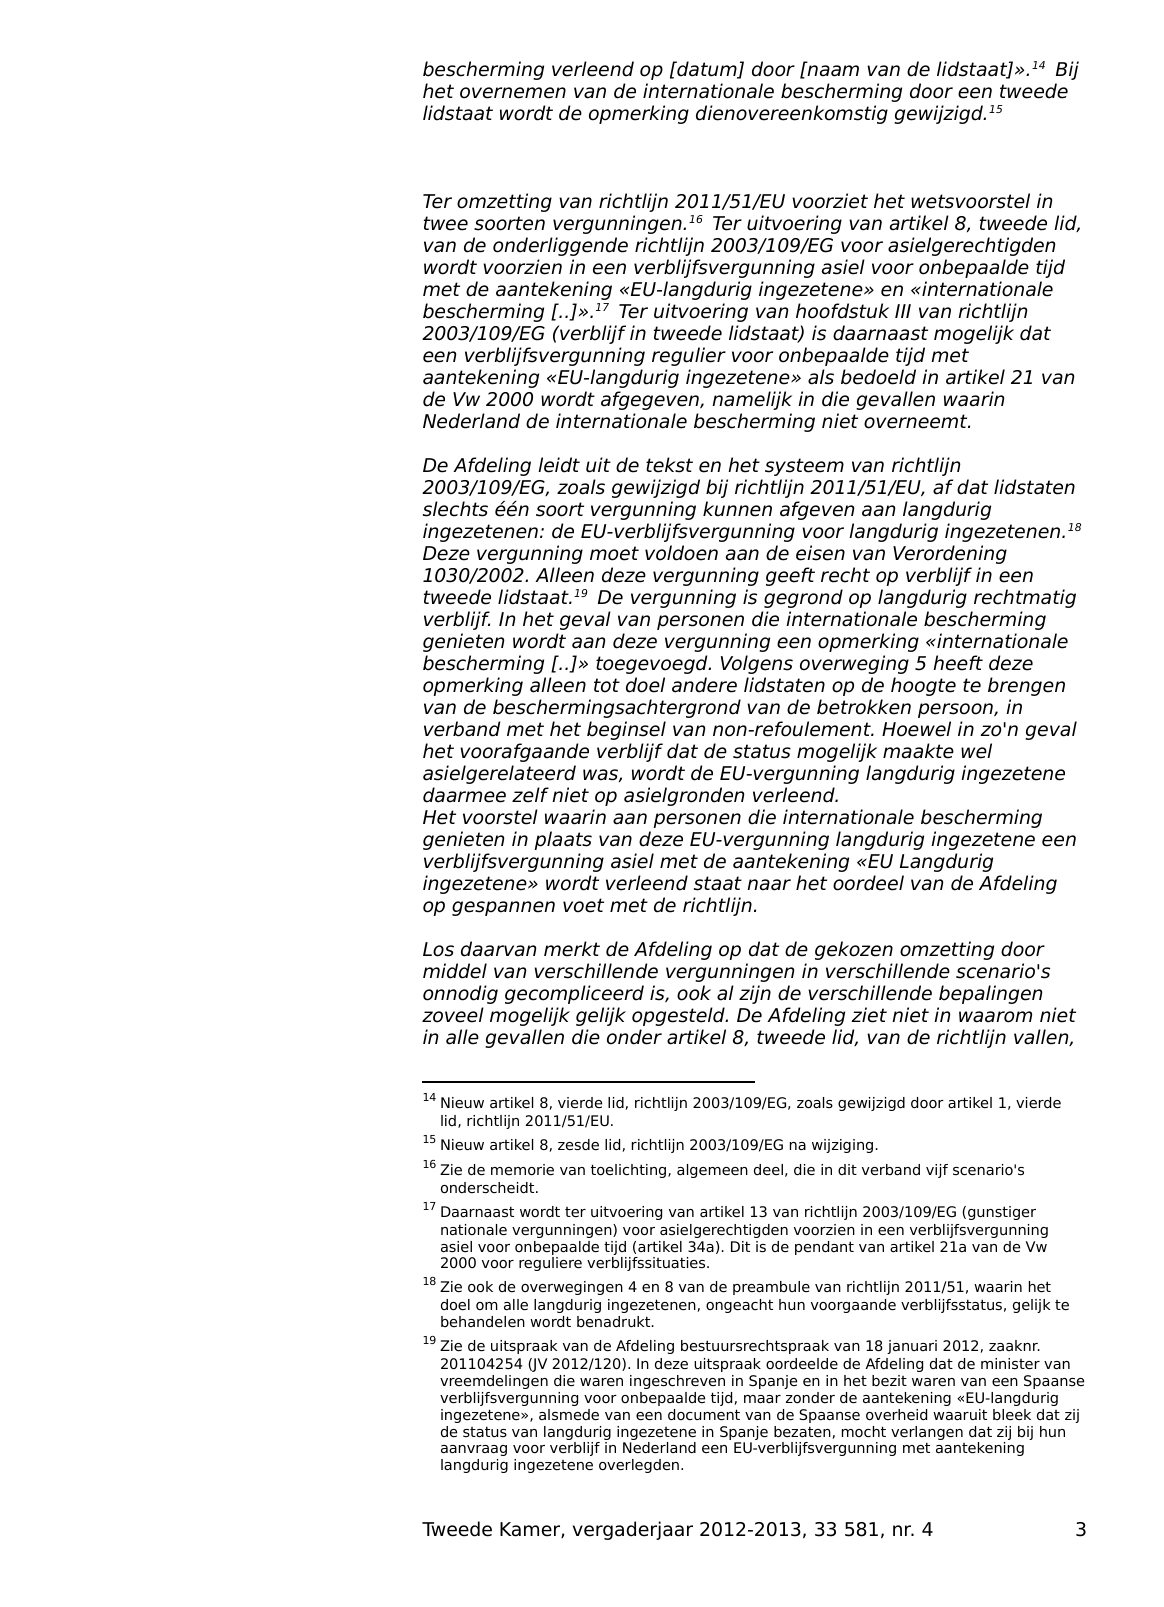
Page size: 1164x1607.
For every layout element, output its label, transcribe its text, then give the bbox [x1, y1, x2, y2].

text Ter omzetting van richtlijn 2011/51/EU voorziet het wetsvoorstel in twee soorten vergunningen. Ter uitvoering van artikel 8, tweede lid, van de onderliggende richtlijn 2003/109/EG voor asielgerechtigden wordt voorzien in een verblijfsvergunning asiel voor onbepaalde tijd met de aantekening «EU-langdurig ingezetene» en «internationale bescherming [..]». Ter uitvoering van hoofdstuk III van richtlijn 2003/109/EG (verblijf in tweede lidstaat) is daarnaast mogelijk dat een verblijfsvergunning regulier voor onbepaalde tijd met aantekening «EU-langdurig ingezetene» als bedoeld in artikel 21 van de Vw 2000 wordt afgegeven, namelijk in die gevallen waarin Nederland de internationale bescherming niet overneemt. [422, 191, 1087, 433]
text Nieuw artikel 8, vierde lid, richtlijn 2003/109/EG, zoals gewijzigd door artikel 1, vierde lid, richtlijn 2011/51/EU. [422, 1091, 1087, 1130]
text De Afdeling leidt uit de tekst en het systeem van richtlijn 2003/109/EG, zoals gewijzigd bij richtlijn 2011/51/EU, af dat lidstaten slechts één soort vergunning kunnen afgeven aan langdurig ingezetenen: de EU-verblijfsvergunning voor langdurig ingezetenen. Deze vergunning moet voldoen aan de eisen van Verordening 1030/2002. Alleen deze vergunning geeft recht op verblijf in een tweede lidstaat. De vergunning is gegrond op langdurig rechtmatig verblijf. In het geval van personen die internationale bescherming genieten wordt aan deze vergunning een opmerking «internationale bescherming [..]» toegevoegd. Volgens overweging 5 heeft deze opmerking alleen tot doel andere lidstaten op de hoogte te brengen van de beschermingsachtergrond van de betrokken persoon, in verband met het beginsel van non-refoulement. Hoewel in zo'n geval het voorafgaande verblijf dat de status mogelijk maakte wel asielgerelateerd was, wordt de EU-vergunning langdurig ingezetene daarmee zelf niet op asielgronden verleend. [422, 455, 1087, 807]
text Nieuw artikel 8, zesde lid, richtlijn 2003/109/EG na wijziging. [422, 1133, 1087, 1155]
text Daarnaast wordt ter uitvoering van artikel 13 van richtlijn 2003/109/EG (gunstiger nationale vergunningen) voor asielgerechtigden voorzien in een verblijfsvergunning asiel voor onbepaalde tijd (artikel 34a). Dit is de pendant van artikel 21a van de Vw 2000 voor reguliere verblijfssituaties. [422, 1200, 1087, 1272]
text Zie ook de overwegingen 4 en 8 van de preambule van richtlijn 2011/51, waarin het doel om alle langdurig ingezetenen, ongeacht hun voorgaande verblijfsstatus, gelijk te behandelen wordt benadrukt. [422, 1275, 1087, 1331]
text Het voorstel waarin aan personen die internationale bescherming genieten in plaats van deze EU-vergunning langdurig ingezetene een verblijfsvergunning asiel met de aantekening «EU Langdurig ingezetene» wordt verleend staat naar het oordeel van de Afdeling op gespannen voet met de richtlijn. [422, 807, 1087, 917]
text Zie de uitspraak van de Afdeling bestuursrechtspraak van 18 januari 2012, zaaknr. 201104254 (JV 2012/120). In deze uitspraak oordeelde de Afdeling dat de minister van vreemdelingen die waren ingeschreven in Spanje en in het bezit waren van een Spaanse verblijfsvergunning voor onbepaalde tijd, maar zonder de aantekening «EU-langdurig ingezetene», alsmede van een document van de Spaanse overheid waaruit bleek dat zij de status van langdurig ingezetene in Spanje bezaten, mocht verlangen dat zij bij hun aanvraag voor verblijf in Nederland een EU-verblijfsvergunning met aantekening langdurig ingezetene overlegden. [422, 1334, 1087, 1474]
text Zie de memorie van toelichting, algemeen deel, die in dit verband vijf scenario's onderscheidt. [422, 1158, 1087, 1197]
text bescherming verleend op [datum] door [naam van de lidstaat]». Bij het overnemen van de internationale bescherming door een tweede lidstaat wordt de opmerking dienovereenkomstig gewijzigd. [422, 59, 1087, 125]
text Los daarvan merkt de Afdeling op dat de gekozen omzetting door middel van verschillende vergunningen in verschillende scenario's onnodig gecompliceerd is, ook al zijn de verschillende bepalingen zoveel mogelijk gelijk opgesteld. De Afdeling ziet niet in waarom niet in alle gevallen die onder artikel 8, tweede lid, van de richtlijn vallen, [422, 939, 1087, 1049]
